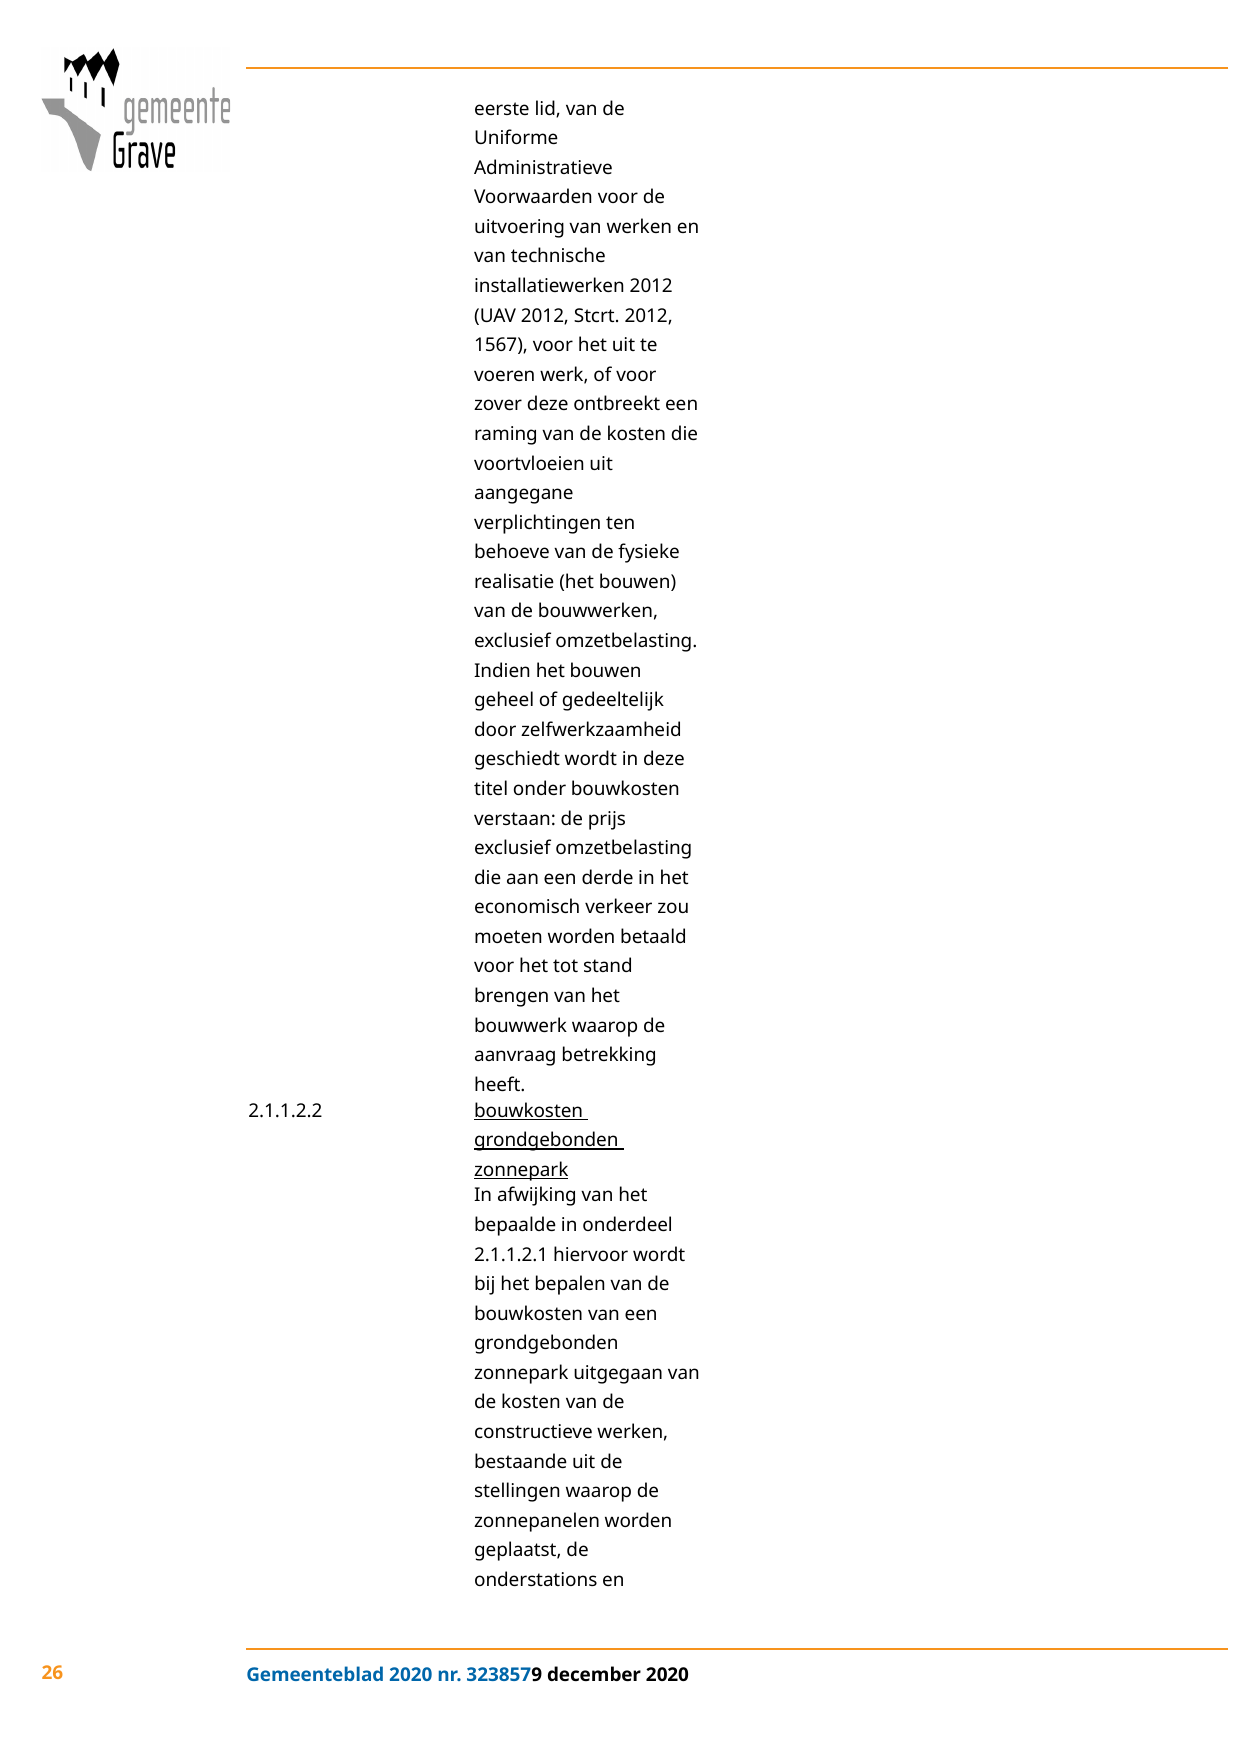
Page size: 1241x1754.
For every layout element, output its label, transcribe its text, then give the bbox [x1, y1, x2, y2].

table_cell In afwijking van het bepaalde in onderdeel 2.1.1.2.1 hiervoor wordt bij het bepalen van de bouwkosten van een grondgebonden zonnepark uitgegaan van de kosten van de constructieve werken, bestaande uit de stellingen waarop de zonnepanelen worden geplaatst, de onderstations en [474, 1182, 700, 1592]
table_cell eerste lid, van de Uniforme Administratieve Voorwaarden voor de uitvoering van werken en van technische installatiewerken 2012 (UAV 2012, Stcrt. 2012, 1567), voor het uit te voeren werk, of voor zover deze ontbreekt een raming van de kosten die voortvloeien uit aangegane verplichtingen ten behoeve van de fysieke realisatie (het bouwen) van de bouwwerken, exclusief omzetbelasting. Indien het bouwen geheel of gedeeltelijk door zelfwerkzaamheid geschiedt wordt in deze titel onder bouwkosten verstaan: de prijs exclusief omzetbelasting die aan een derde in het economisch verkeer zou moeten worden betaald voor het tot stand brengen van het bouwwerk waarop de aanvraag betrekking heeft. [474, 95, 700, 1097]
table_cell [926, 1182, 1152, 1592]
table_cell [926, 95, 1152, 1097]
table_cell [926, 1097, 1152, 1182]
table_cell [248, 95, 474, 1097]
picture [41, 47, 231, 172]
table_cell [700, 1182, 926, 1592]
table_cell 2.1.1.2.2 [248, 1097, 474, 1182]
table_cell [700, 1097, 926, 1182]
table_cell bouwkosten grondgebonden zonnepark [474, 1097, 700, 1182]
table_cell [248, 1182, 474, 1592]
table_cell [700, 95, 926, 1097]
